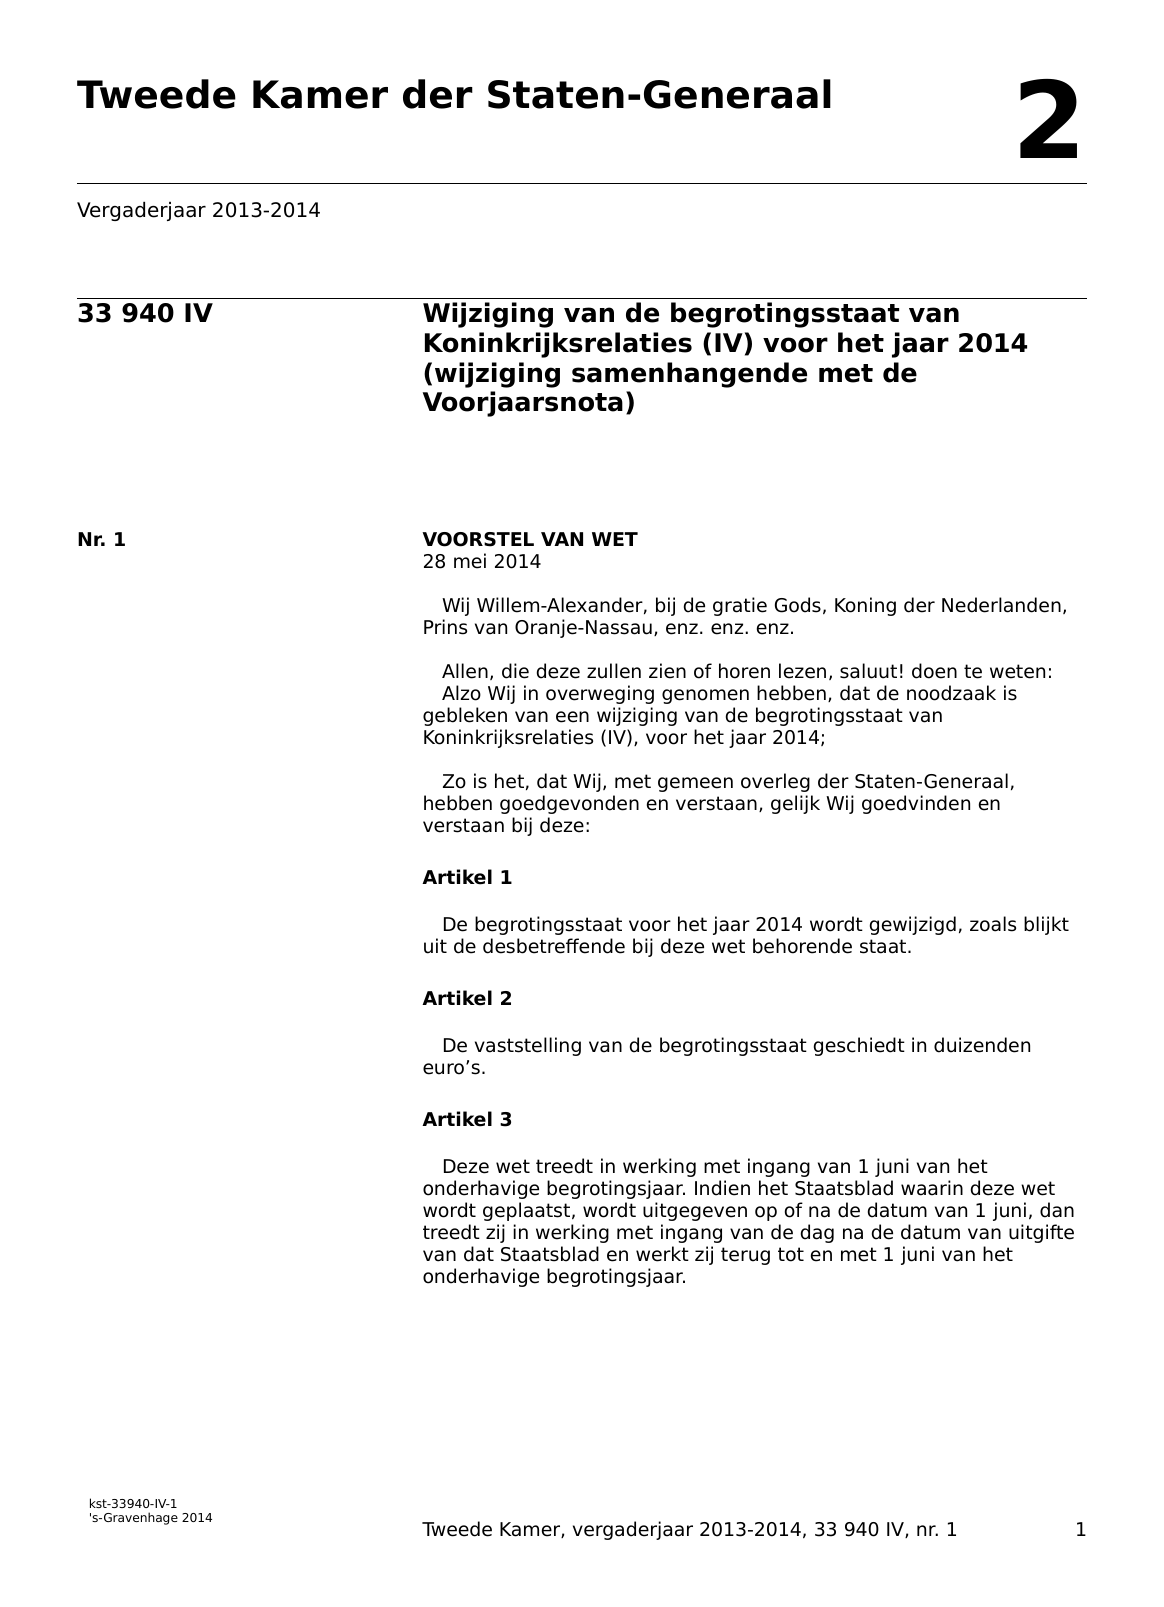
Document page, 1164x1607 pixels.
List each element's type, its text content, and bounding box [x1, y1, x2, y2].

text Alzo Wij in overweging genomen hebben, dat de noodzaak is gebleken van een wijziging van de begrotingsstaat van Koninkrijksrelaties (IV), voor het jaar 2014; [422, 683, 1087, 749]
text Wij Willem-Alexander, bij de gratie Gods, Koning der Nederlanden, Prins van Oranje-Nassau, enz. enz. enz. [422, 595, 1087, 639]
text 28 mei 2014 [422, 551, 1087, 573]
table_header 2 [886, 59, 1087, 183]
subtitle Artikel 2 [422, 988, 1087, 1010]
text De begrotingsstaat voor het jaar 2014 wordt gewijzigd, zoals blijkt uit de desbetreffende bij deze wet behorende staat. [422, 914, 1087, 958]
subtitle Nr. 1 VOORSTEL VAN WET [77, 529, 1087, 551]
subtitle Artikel 3 [422, 1109, 1087, 1131]
text kst-33940-IV-1 [88, 1497, 323, 1511]
text 's-Gravenhage 2014 [88, 1511, 323, 1525]
text Zo is het, dat Wij, met gemeen overleg der Staten-Generaal, hebben goedgevonden en verstaan, gelijk Wij goedvinden en verstaan bij deze: [422, 771, 1087, 837]
table_cell Vergaderjaar 2013-2014 [77, 184, 1087, 298]
text Deze wet treedt in werking met ingang van 1 juni van het onderhavige begrotingsjaar. Indien het Staatsblad waarin deze wet wordt geplaatst, wordt uitgegeven op of na de datum van 1 juni, dan treedt zij in werking met ingang van de dag na de datum van uitgifte van dat Staatsblad en werkt zij terug tot en met 1 juni van het onderhavige begrotingsjaar. [422, 1156, 1087, 1288]
subtitle Artikel 1 [422, 867, 1087, 889]
text De vaststelling van de begrotingsstaat geschiedt in duizenden euro’s. [422, 1035, 1087, 1079]
text Allen, die deze zullen zien of horen lezen, saluut! doen te weten: [422, 661, 1087, 683]
table_header Tweede Kamer der Staten-Generaal [77, 59, 886, 183]
subtitle 33 940 IV Wijziging van de begrotingsstaat van Koninkrijksrelaties (IV) voor het jaar 2014 (wijziging samenhangende met de Voorjaarsnota) [77, 299, 1087, 418]
